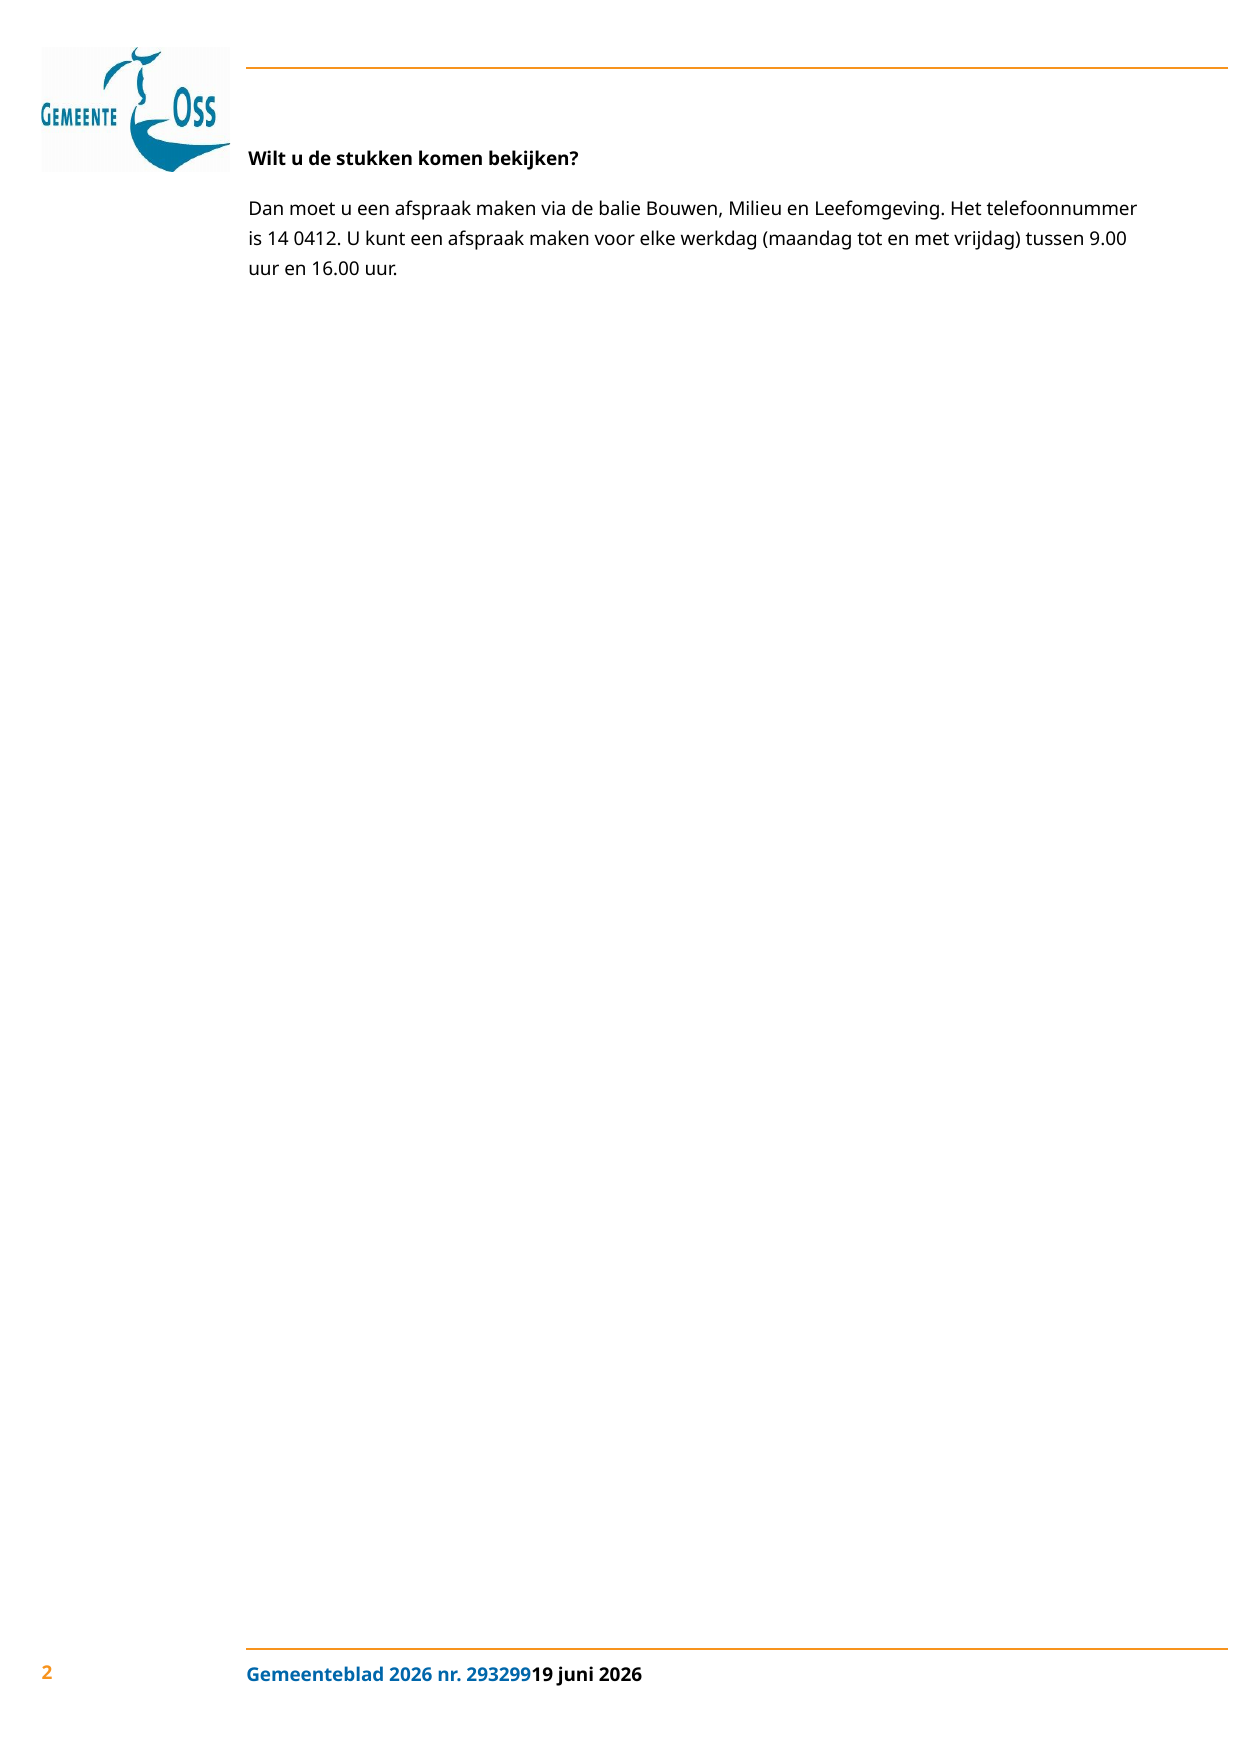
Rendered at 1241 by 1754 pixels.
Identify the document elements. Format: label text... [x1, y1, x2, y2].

text Dan moet u een afspraak maken via de balie Bouwen, Milieu en Leefomgeving. Het telefoonnummer is 14 0412. U kunt een afspraak maken voor elke werkdag (maandag tot en met vrijdag) tussen 9.00 uur en 16.00 uur. [248, 196, 1152, 281]
picture [41, 47, 231, 172]
text Wilt u de stukken komen bekijken? [248, 145, 1152, 171]
